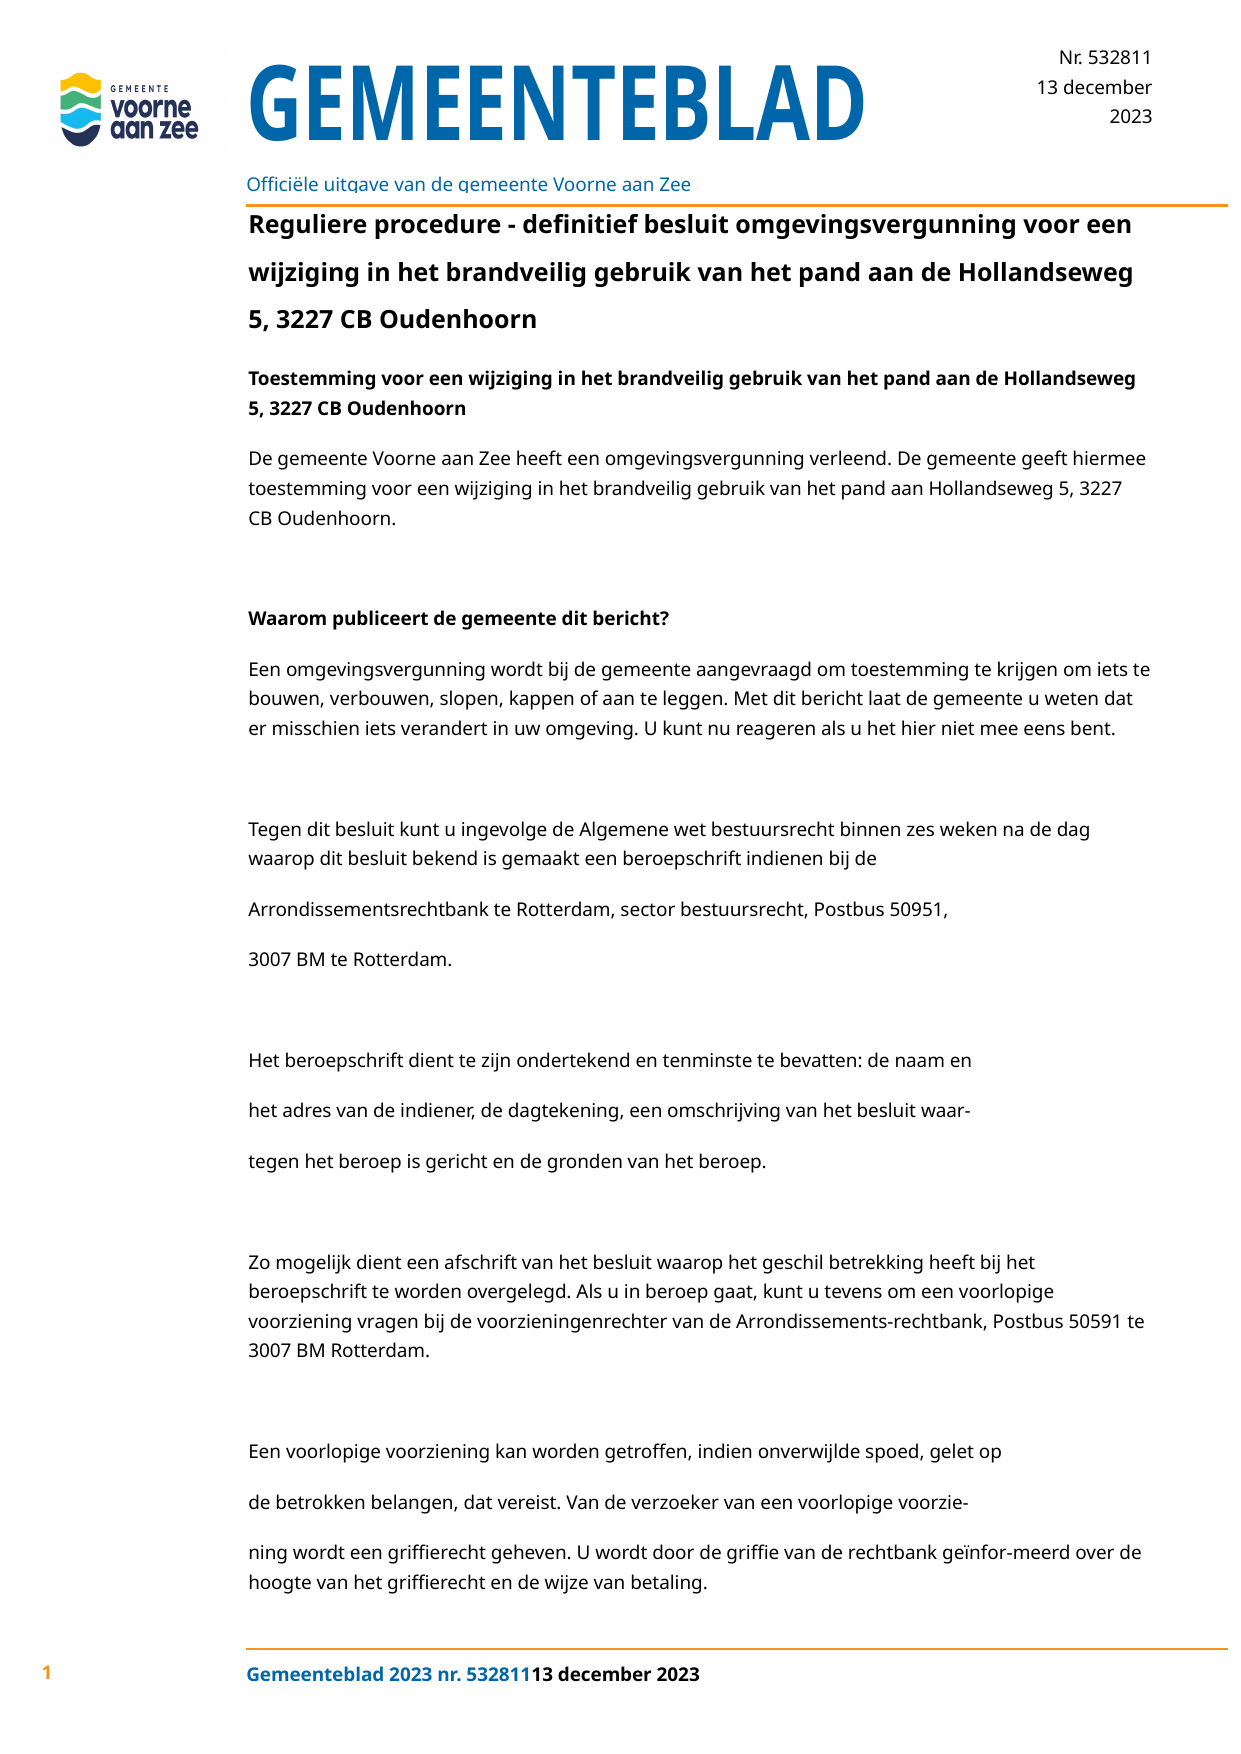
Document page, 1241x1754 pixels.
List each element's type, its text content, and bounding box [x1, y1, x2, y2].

text 3007 BM te Rotterdam. [248, 946, 1152, 972]
text ning wordt een griffierecht geheven. U wordt door de griffie van de rechtbank geïnfor-meerd over de hoogte van het griffierecht en de wijze van betaling. [248, 1539, 1152, 1594]
picture [41, 47, 231, 172]
text Zo mogelijk dient een afschrift van het besluit waarop het geschil betrekking heeft bij het beroepschrift te worden overgelegd. Als u in beroep gaat, kunt u tevens om een voorlopige voorziening vragen bij de voorzieningenrechter van de Arrondissements-rechtbank, Postbus 50591 te 3007 BM Rotterdam. [248, 1249, 1152, 1363]
text De gemeente Voorne aan Zee heeft een omgevingsvergunning verleend. De gemeente geeft hiermee toestemming voor een wijziging in het brandveilig gebruik van het pand aan Hollandseweg 5, 3227 CB Oudenhoorn. [248, 446, 1152, 530]
text Een omgevingsvergunning wordt bij de gemeente aangevraagd om toestemming te krijgen om iets te bouwen, verbouwen, slopen, kappen of aan te leggen. Met dit bericht laat de gemeente u weten dat er misschien iets verandert in uw omgeving. U kunt nu reageren als u het hier niet mee eens bent. [248, 656, 1152, 741]
text Arrondissementsrechtbank te Rotterdam, sector bestuursrecht, Postbus 50951, [248, 896, 1152, 922]
text tegen het beroep is gericht en de gronden van het beroep. [248, 1148, 1152, 1174]
text Een voorlopige voorziening kan worden getroffen, indien onverwijlde spoed, gelet op [248, 1438, 1152, 1464]
text Reguliere procedure - definitief besluit omgevingsvergunning voor een wijziging in het brandveilig gebruik van het pand aan de Hollandseweg 5, 3227 CB Oudenhoorn [248, 207, 1152, 336]
text het adres van de indiener, de dagtekening, een omschrijving van het besluit waar- [248, 1098, 1152, 1123]
text Waarom publiceert de gemeente dit bericht? [248, 606, 1152, 631]
text Het beroepschrift dient te zijn ondertekend en tenminste te bevatten: de naam en [248, 1047, 1152, 1073]
text de betrokken belangen, dat vereist. Van de verzoeker van een voorlopige voorzie- [248, 1489, 1152, 1514]
text Tegen dit besluit kunt u ingevolge de Algemene wet bestuursrecht binnen zes weken na de dag waarop dit besluit bekend is gemaakt een beroepschrift indienen bij de [248, 816, 1152, 871]
text Toestemming voor een wijziging in het brandveilig gebruik van het pand aan de Hollandseweg 5, 3227 CB Oudenhoorn [248, 366, 1152, 421]
